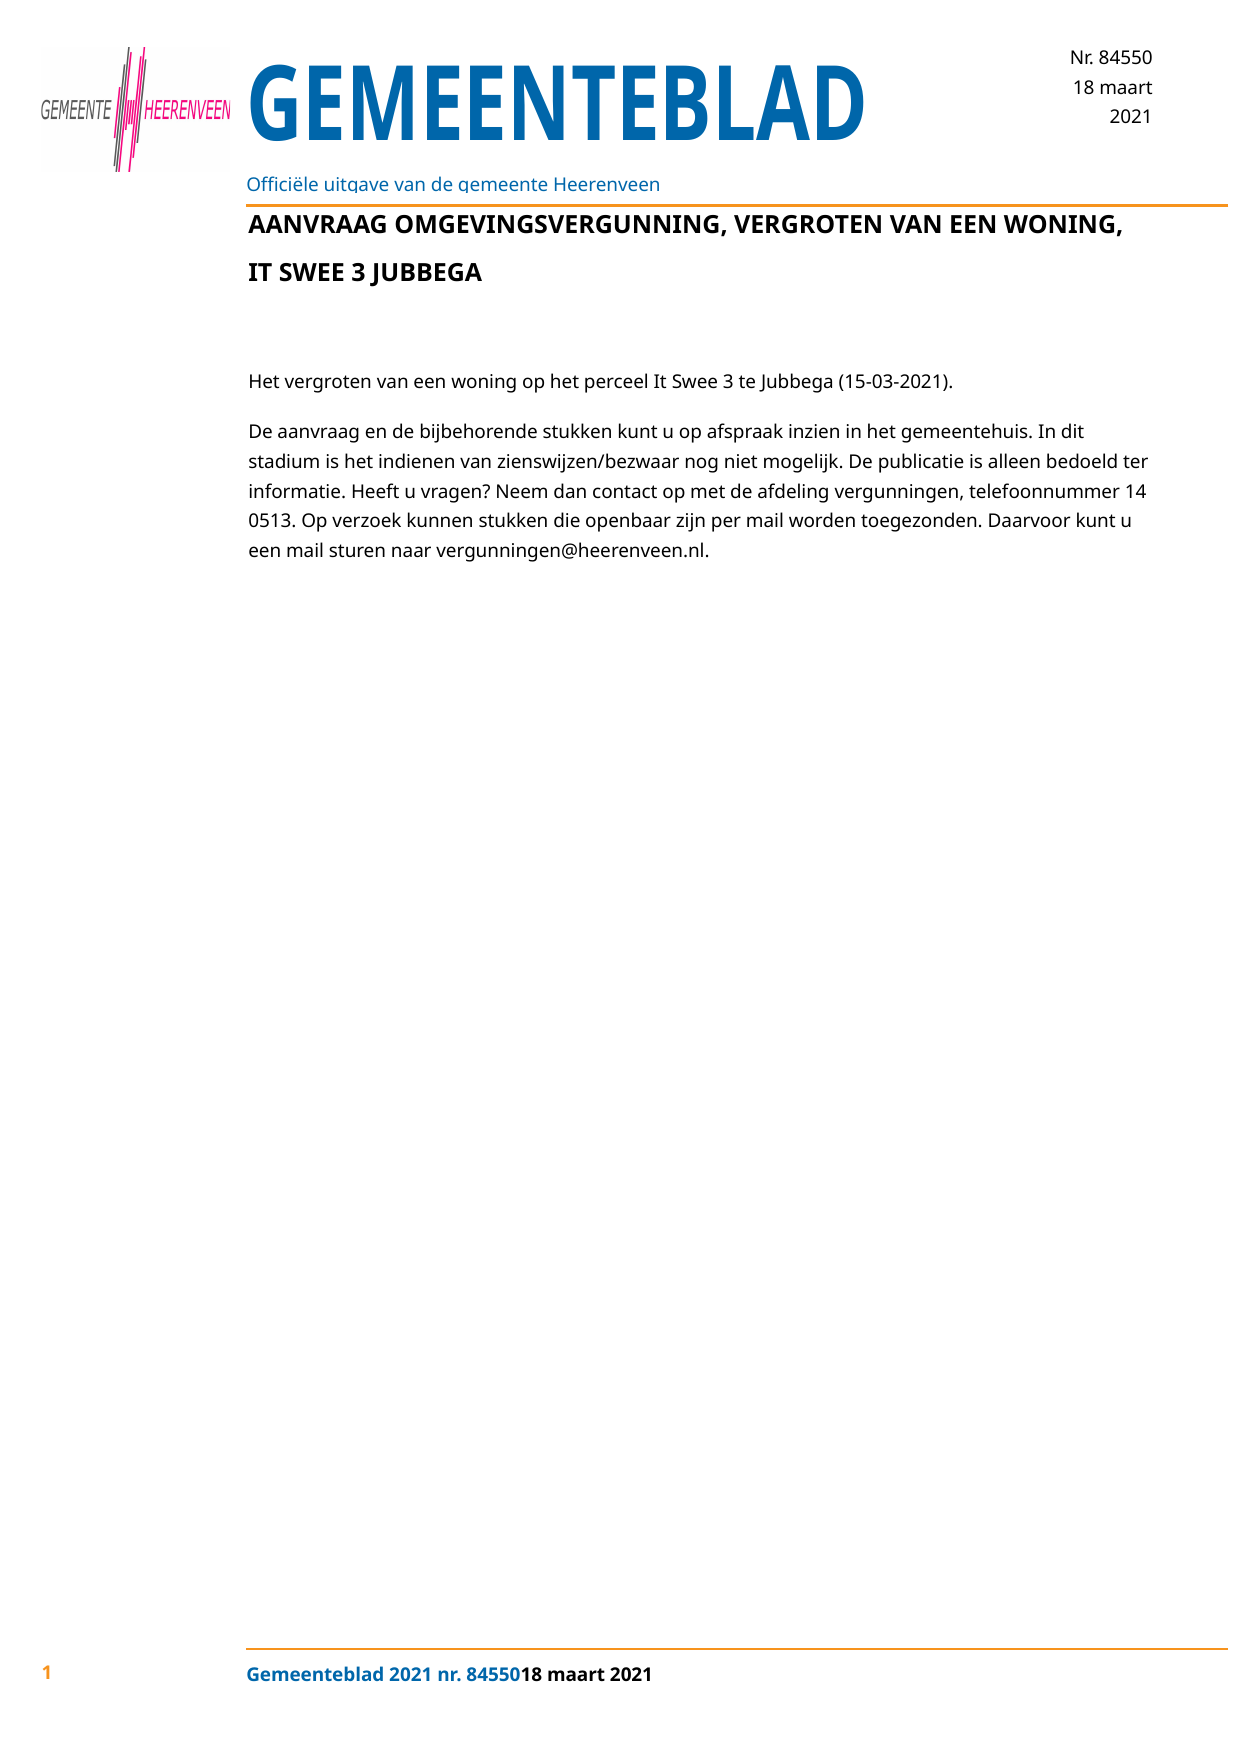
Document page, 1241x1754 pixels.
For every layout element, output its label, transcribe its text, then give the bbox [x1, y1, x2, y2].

text Het vergroten van een woning op het perceel It Swee 3 te Jubbega (15-03-2021). [248, 368, 1152, 394]
text AANVRAAG OMGEVINGSVERGUNNING, VERGROTEN VAN EEN WONING, IT SWEE 3 JUBBEGA [248, 207, 1152, 288]
picture [41, 47, 231, 172]
text De aanvraag en de bijbehorende stukken kunt u op afspraak inzien in het gemeentehuis. In dit stadium is het indienen van zienswijzen/bezwaar nog niet mogelijk. De publicatie is alleen bedoeld ter informatie. Heeft u vragen? Neem dan contact op met de afdeling vergunningen, telefoonnummer 14 0513. Op verzoek kunnen stukken die openbaar zijn per mail worden toegezonden. Daarvoor kunt u een mail sturen naar vergunningen@heerenveen.nl. [248, 419, 1152, 563]
